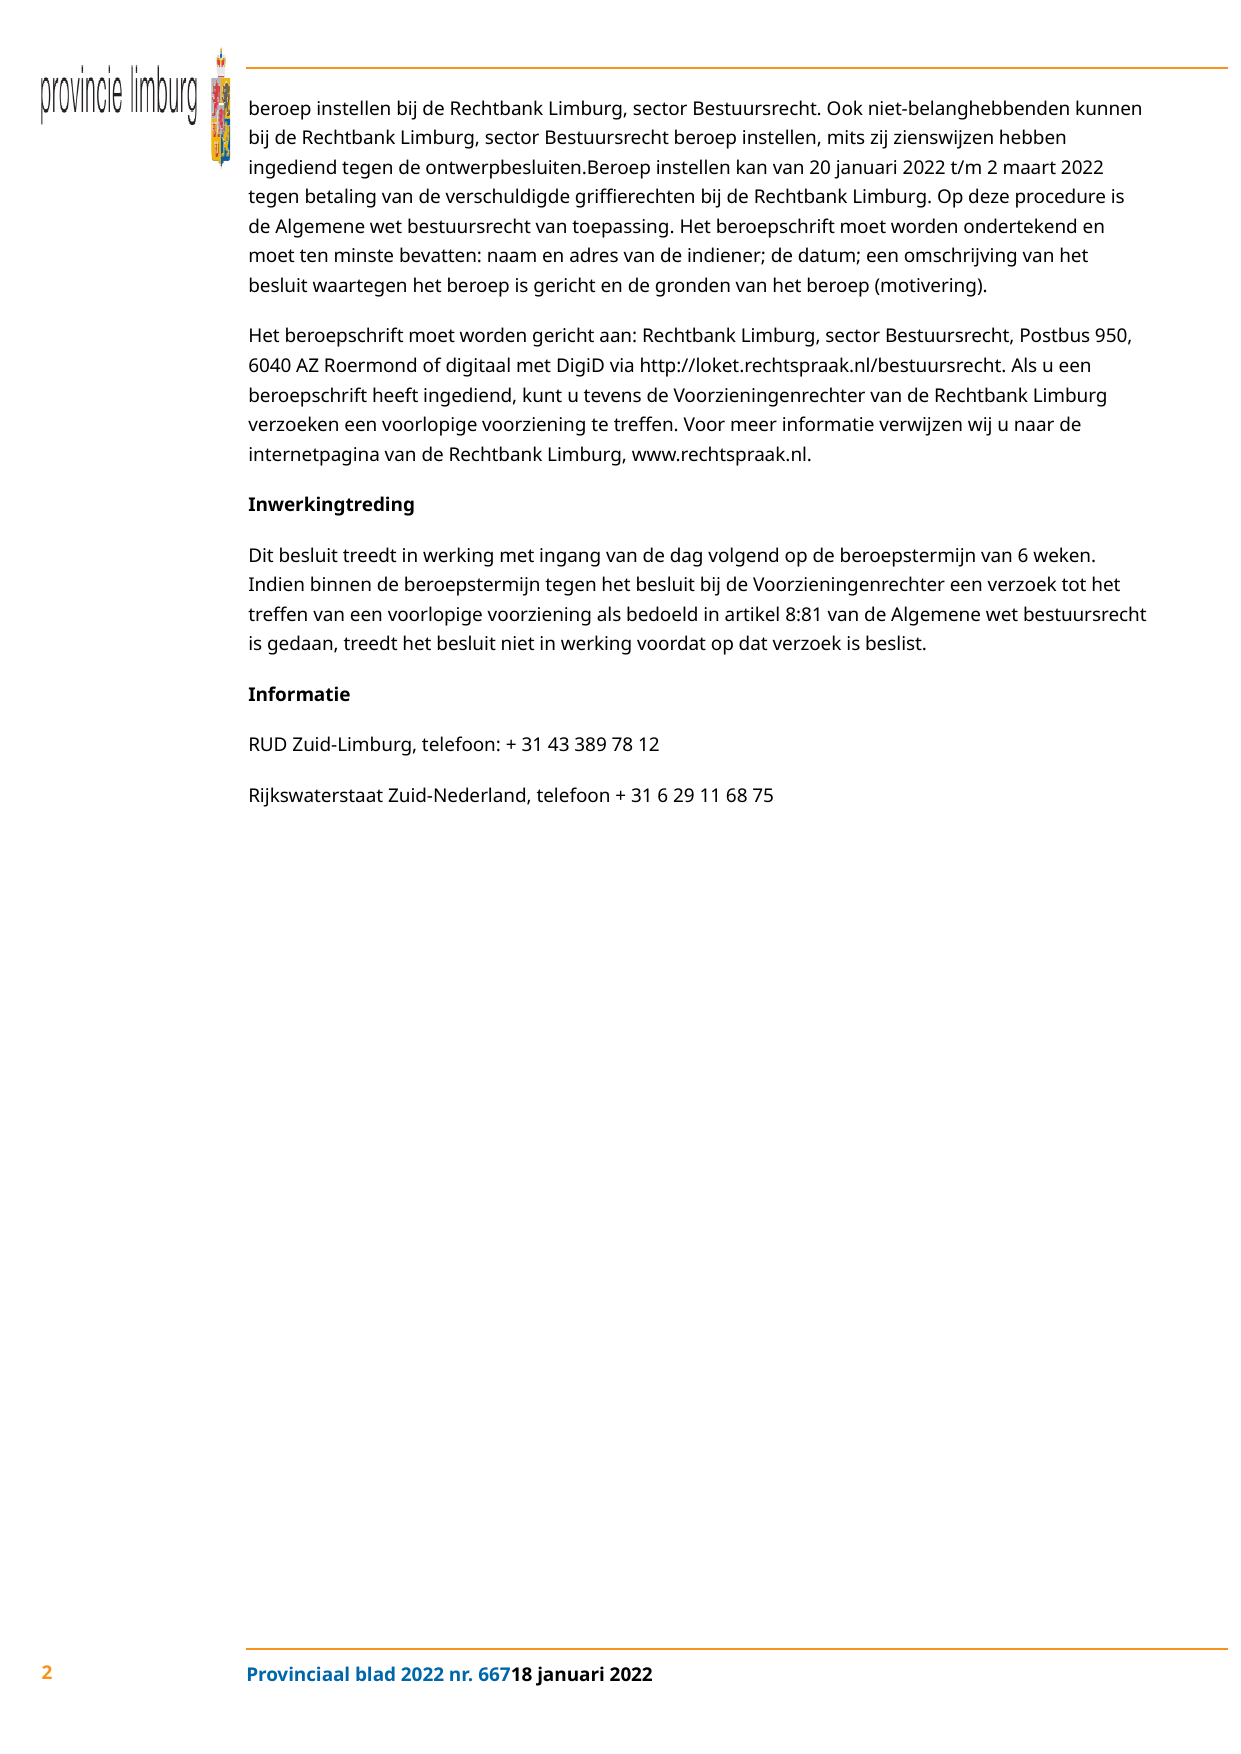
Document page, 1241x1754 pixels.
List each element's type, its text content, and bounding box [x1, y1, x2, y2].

text RUD Zuid-Limburg, telefoon: + 31 43 389 78 12 [248, 731, 1152, 757]
text beroep instellen bij de Rechtbank Limburg, sector Bestuursrecht. Ook niet-belanghebbenden kunnen bij de Rechtbank Limburg, sector Bestuursrecht beroep instellen, mits zij zienswijzen hebben ingediend tegen de ontwerpbesluiten.Beroep instellen kan van 20 januari 2022 t/m 2 maart 2022 tegen betaling van de verschuldigde griffierechten bij de Rechtbank Limburg. Op deze procedure is de Algemene wet bestuursrecht van toepassing. Het beroepschrift moet worden ondertekend en moet ten minste bevatten: naam en adres van de indiener; de datum; een omschrijving van het besluit waartegen het beroep is gericht en de gronden van het beroep (motivering). [248, 95, 1152, 298]
text Dit besluit treedt in werking met ingang van de dag volgend op de beroepstermijn van 6 weken. Indien binnen de beroepstermijn tegen het besluit bij de Voorzieningenrechter een verzoek tot het treffen van een voorlopige voorziening als bedoeld in artikel 8:81 van de Algemene wet bestuursrecht is gedaan, treedt het besluit niet in werking voordat op dat verzoek is beslist. [248, 542, 1152, 656]
text Inwerkingtreding [248, 491, 1152, 517]
text Informatie [248, 681, 1152, 707]
picture [41, 47, 231, 172]
text Rijkswaterstaat Zuid-Nederland, telefoon + 31 6 29 11 68 75 [248, 782, 1152, 808]
text Het beroepschrift moet worden gericht aan: Rechtbank Limburg, sector Bestuursrecht, Postbus 950, 6040 AZ Roermond of digitaal met DigiD via http://loket.rechtspraak.nl/bestuursrecht. Als u een beroepschrift heeft ingediend, kunt u tevens de Voorzieningenrechter van de Rechtbank Limburg verzoeken een voorlopige voorziening te treffen. Voor meer informatie verwijzen wij u naar de internetpagina van de Rechtbank Limburg, www.rechtspraak.nl. [248, 323, 1152, 467]
